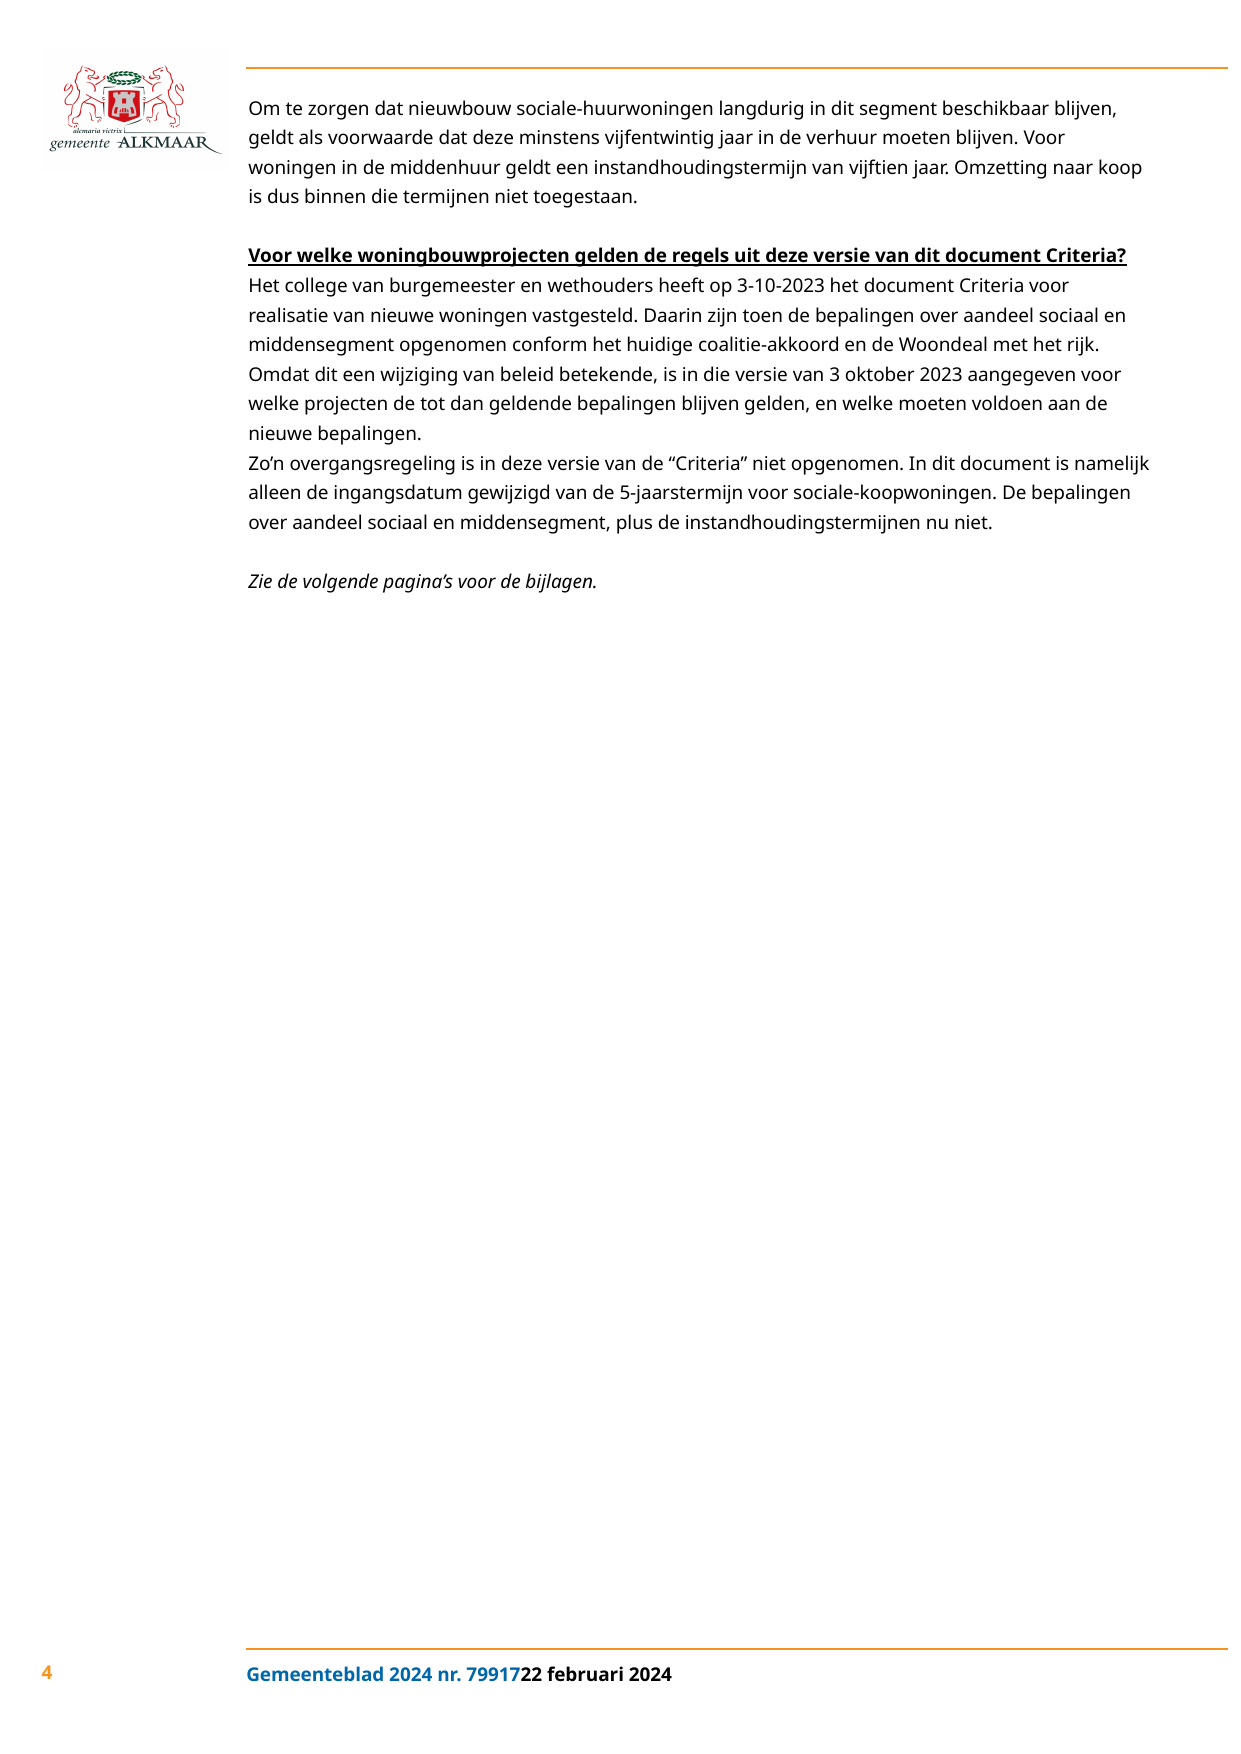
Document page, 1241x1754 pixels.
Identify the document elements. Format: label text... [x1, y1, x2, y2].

text Om te zorgen dat nieuwbouw sociale-huurwoningen langdurig in dit segment beschikbaar blijven, geldt als voorwaarde dat deze minstens vijfentwintig jaar in de verhuur moeten blijven. Voor woningen in de middenhuur geldt een instandhoudingstermijn van vijftien jaar. Omzetting naar koop is dus binnen die termijnen niet toegestaan. [248, 95, 1152, 209]
picture [41, 47, 231, 172]
text Voor welke woningbouwprojecten gelden de regels uit deze versie van dit document Criteria? [248, 243, 1152, 268]
text Zo’n overgangsregeling is in deze versie van de “Criteria” niet opgenomen. In dit document is namelijk alleen de ingangsdatum gewijzigd van de 5-jaarstermijn voor sociale-koopwoningen. De bepalingen over aandeel sociaal en middensegment, plus de instandhoudingstermijnen nu niet. [248, 450, 1152, 535]
text Zie de volgende pagina’s voor de bijlagen. [248, 568, 1152, 594]
text Het college van burgemeester en wethouders heeft op 3-10-2023 het document Criteria voor realisatie van nieuwe woningen vastgesteld. Daarin zijn toen de bepalingen over aandeel sociaal en middensegment opgenomen conform het huidige coalitie-akkoord en de Woondeal met het rijk. Omdat dit een wijziging van beleid betekende, is in die versie van 3 oktober 2023 aangegeven voor welke projecten de tot dan geldende bepalingen blijven gelden, en welke moeten voldoen aan de nieuwe bepalingen. [248, 272, 1152, 446]
